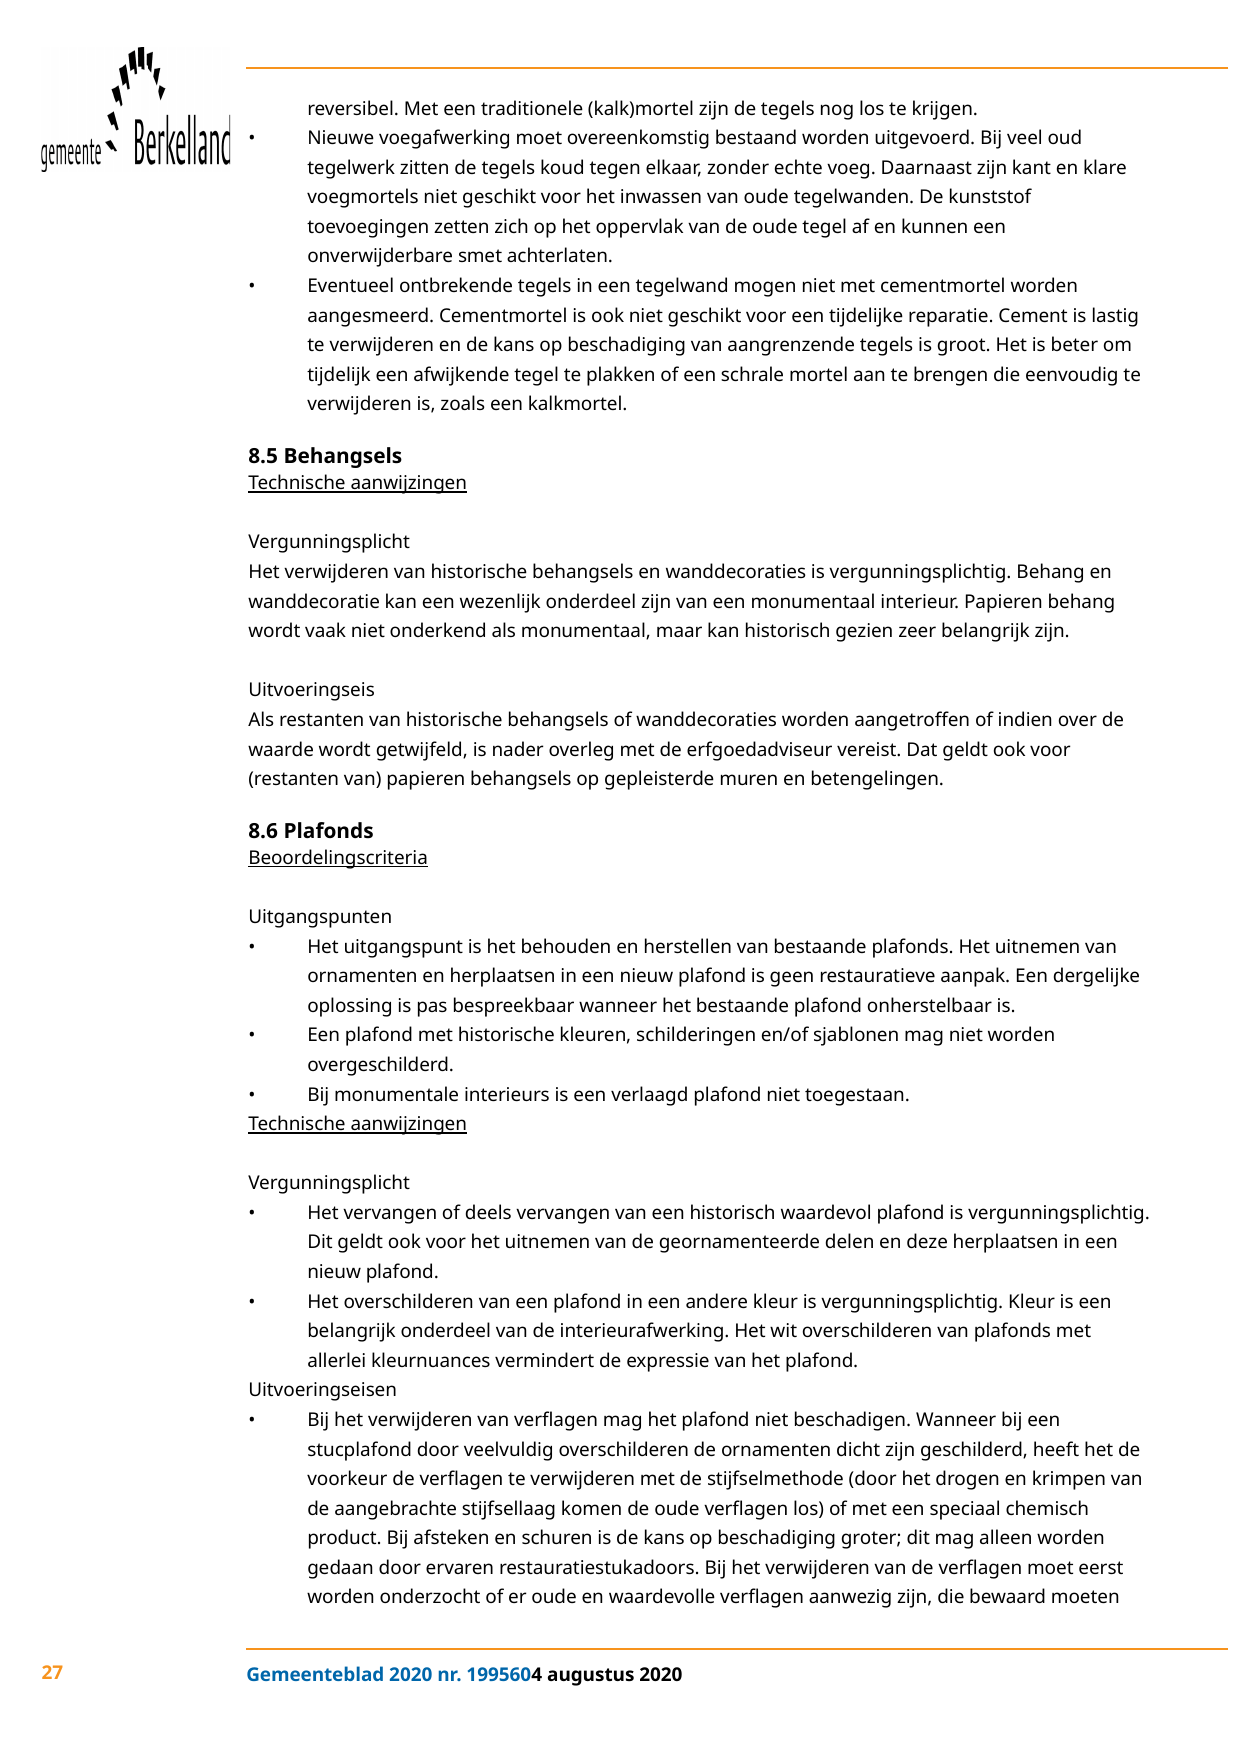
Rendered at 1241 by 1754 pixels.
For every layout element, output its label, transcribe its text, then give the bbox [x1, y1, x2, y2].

text Technische aanwijzingen [248, 1110, 1152, 1136]
text Als restanten van historische behangsels of wanddecoraties worden aangetroffen of indien over de waarde wordt getwijfeld, is nader overleg met de erfgoedadviseur vereist. Dat geldt ook voor (restanten van) papieren behangsels op gepleisterde muren en betengelingen. [248, 706, 1152, 791]
text 8.5 Behangsels [248, 441, 1152, 469]
list Het vervangen of deels vervangen van een historisch waardevol plafond is vergunningsplichtig. Dit geldt ook voor het uitnemen van de geornamenteerde delen en deze herplaatsen in een nieuw plafond. [248, 1199, 1152, 1284]
text Vergunningsplicht [248, 1169, 1152, 1195]
text Uitvoeringseisen [248, 1377, 1152, 1402]
list reversibel. Met een traditionele (kalk)mortel zijn de tegels nog los te krijgen. [248, 95, 1152, 121]
text Uitvoeringseis [248, 677, 1152, 702]
text 8.6 Plafonds [248, 816, 1152, 844]
list Eventueel ontbrekende tegels in een tegelwand mogen niet met cementmortel worden aangesmeerd. Cementmortel is ook niet geschikt voor een tijdelijke reparatie. Cement is lastig te verwijderen en de kans op beschadiging van aangrenzende tegels is groot. Het is beter om tijdelijk een afwijkende tegel te plakken of een schrale mortel aan te brengen die eenvoudig te verwijderen is, zoals een kalkmortel. [248, 272, 1152, 416]
text Uitgangspunten [248, 903, 1152, 929]
list Bij monumentale interieurs is een verlaagd plafond niet toegestaan. [248, 1081, 1152, 1107]
text Technische aanwijzingen [248, 469, 1152, 495]
list Bij het verwijderen van verflagen mag het plafond niet beschadigen. Wanneer bij een stucplafond door veelvuldig overschilderen de ornamenten dicht zijn geschilderd, heeft het de voorkeur de verflagen te verwijderen met de stijfselmethode (door het drogen en krimpen van de aangebrachte stijfsellaag komen de oude verflagen los) of met een speciaal chemisch product. Bij afsteken en schuren is de kans op beschadiging groter; dit mag alleen worden gedaan door ervaren restauratiestukadoors. Bij het verwijderen van de verflagen moet eerst worden onderzocht of er oude en waardevolle verflagen aanwezig zijn, die bewaard moeten [248, 1406, 1152, 1609]
text Vergunningsplicht [248, 529, 1152, 554]
text Het verwijderen van historische behangsels en wanddecoraties is vergunningsplichtig. Behang en wanddecoratie kan een wezenlijk onderdeel zijn van een monumentaal interieur. Papieren behang wordt vaak niet onderkend als monumentaal, maar kan historisch gezien zeer belangrijk zijn. [248, 558, 1152, 643]
picture [41, 47, 231, 172]
list Het overschilderen van een plafond in een andere kleur is vergunningsplichtig. Kleur is een belangrijk onderdeel van de interieurafwerking. Het wit overschilderen van plafonds met allerlei kleurnuances vermindert de expressie van het plafond. [248, 1288, 1152, 1373]
list Het uitgangspunt is het behouden en herstellen van bestaande plafonds. Het uitnemen van ornamenten en herplaatsen in een nieuw plafond is geen restauratieve aanpak. Een dergelijke oplossing is pas bespreekbaar wanneer het bestaande plafond onherstelbaar is. [248, 933, 1152, 1018]
text Beoordelingscriteria [248, 844, 1152, 870]
list Een plafond met historische kleuren, schilderingen en/of sjablonen mag niet worden overgeschilderd. [248, 1022, 1152, 1077]
list Nieuwe voegafwerking moet overeenkomstig bestaand worden uitgevoerd. Bij veel oud tegelwerk zitten de tegels koud tegen elkaar, zonder echte voeg. Daarnaast zijn kant en klare voegmortels niet geschikt voor het inwassen van oude tegelwanden. De kunststof toevoegingen zetten zich op het oppervlak van de oude tegel af en kunnen een onverwijderbare smet achterlaten. [248, 124, 1152, 268]
